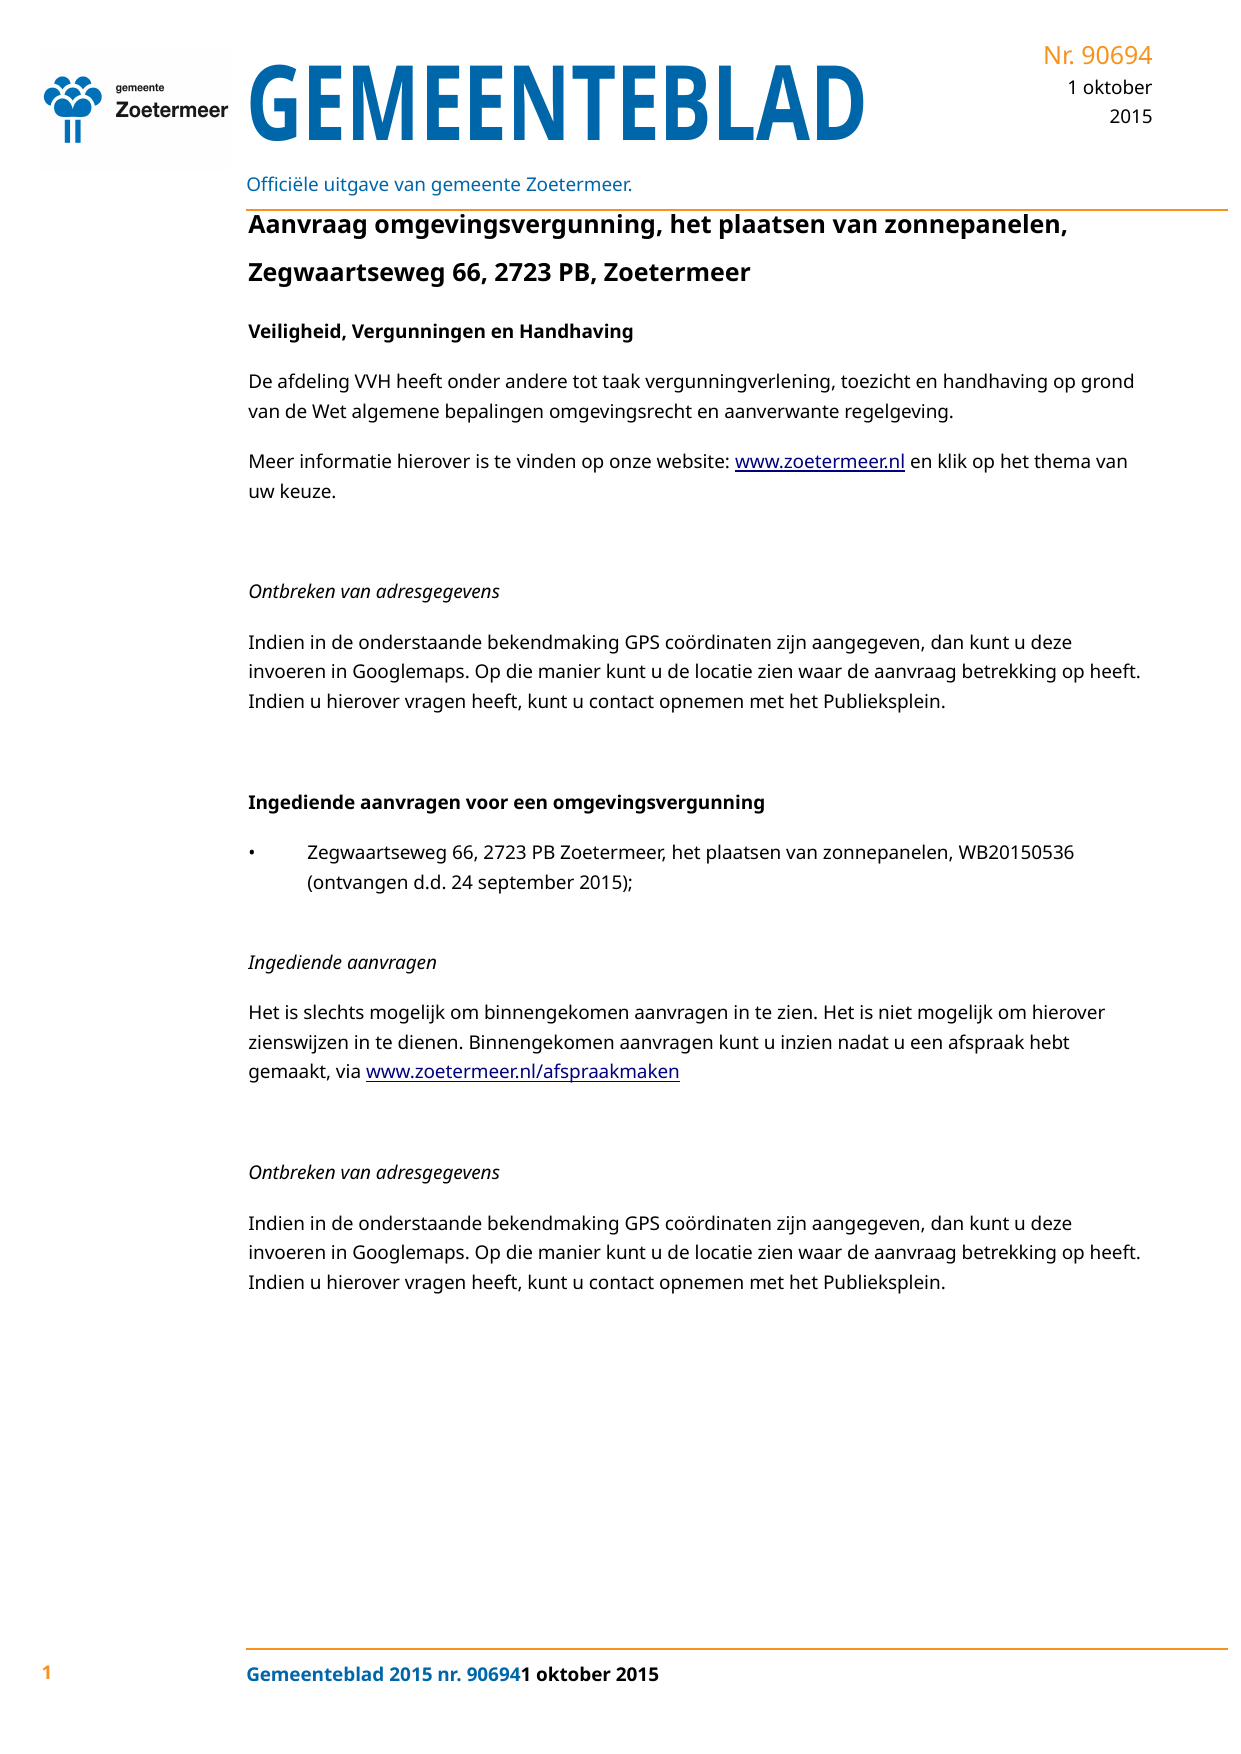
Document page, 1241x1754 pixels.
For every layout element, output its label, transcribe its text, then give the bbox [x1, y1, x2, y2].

list Zegwaartseweg 66, 2723 PB Zoetermeer, het plaatsen van zonnepanelen, WB20150536 (ontvangen d.d. 24 september 2015); [248, 839, 1152, 895]
text Veiligheid, Vergunningen en Handhaving [248, 318, 1152, 344]
text Ingediende aanvragen [248, 949, 1152, 975]
text Meer informatie hierover is te vinden op onze website: www.zoetermeer.nl en klik op het thema van uw keuze. [248, 448, 1152, 504]
text Indien in de onderstaande bekendmaking GPS coördinaten zijn aangegeven, dan kunt u deze invoeren in Googlemaps. Op die manier kunt u de locatie zien waar de aanvraag betrekking op heeft. Indien u hierover vragen heeft, kunt u contact opnemen met het Publieksplein. [248, 629, 1152, 714]
text Ingediende aanvragen voor een omgevingsvergunning [248, 789, 1152, 815]
text Ontbreken van adresgegevens [248, 579, 1152, 604]
text Indien in de onderstaande bekendmaking GPS coördinaten zijn aangegeven, dan kunt u deze invoeren in Googlemaps. Op die manier kunt u de locatie zien waar de aanvraag betrekking op heeft. Indien u hierover vragen heeft, kunt u contact opnemen met het Publieksplein. [248, 1210, 1152, 1295]
text Ontbreken van adresgegevens [248, 1159, 1152, 1185]
text Aanvraag omgevingsvergunning, het plaatsen van zonnepanelen, Zegwaartseweg 66, 2723 PB, Zoetermeer [248, 211, 1152, 288]
text Het is slechts mogelijk om binnengekomen aanvragen in te zien. Het is niet mogelijk om hierover zienswijzen in te dienen. Binnengekomen aanvragen kunt u inzien nadat u een afspraak hebt gemaakt, via www.zoetermeer.nl/afspraakmaken [248, 999, 1152, 1084]
text De afdeling VVH heeft onder andere tot taak vergunningverlening, toezicht en handhaving op grond van de Wet algemene bepalingen omgevingsrecht en aanverwante regelgeving. [248, 368, 1152, 424]
picture [41, 47, 231, 172]
